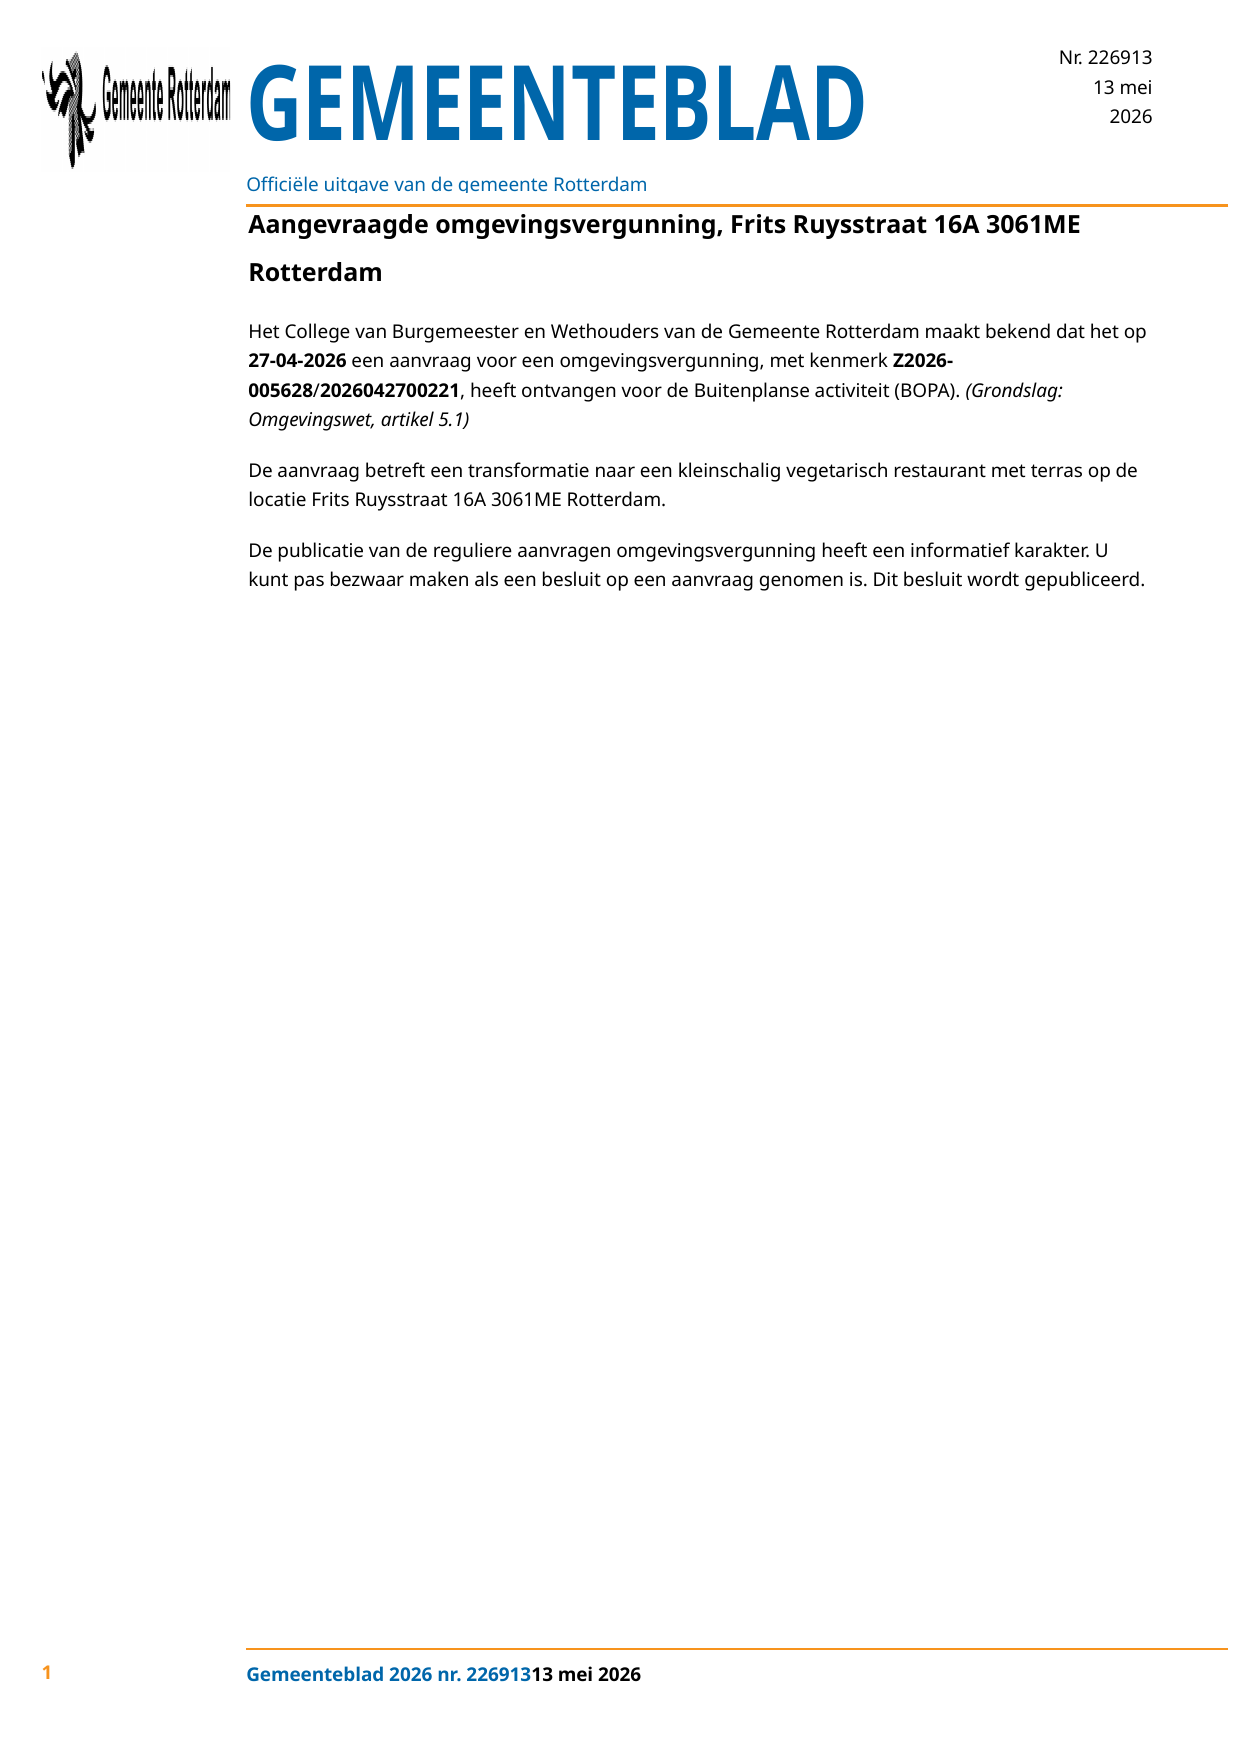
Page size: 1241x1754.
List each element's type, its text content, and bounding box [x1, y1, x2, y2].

text Aangevraagde omgevingsvergunning, Frits Ruysstraat 16A 3061ME Rotterdam [248, 207, 1152, 288]
text De publicatie van de reguliere aanvragen omgevingsvergunning heeft een informatief karakter. U kunt pas bezwaar maken als een besluit op een aanvraag genomen is. Dit besluit wordt gepubliceerd. [248, 537, 1152, 592]
text De aanvraag betreft een transformatie naar een kleinschalig vegetarisch restaurant met terras op de locatie Frits Ruysstraat 16A 3061ME Rotterdam. [248, 457, 1152, 512]
picture [41, 47, 231, 172]
text Het College van Burgemeester en Wethouders van de Gemeente Rotterdam maakt bekend dat het op 27-04-2026 een aanvraag voor een omgevingsvergunning, met kenmerk Z2026-005628/2026042700221, heeft ontvangen voor de Buitenplanse activiteit (BOPA). (Grondslag: Omgevingswet, artikel 5.1) [248, 318, 1152, 432]
